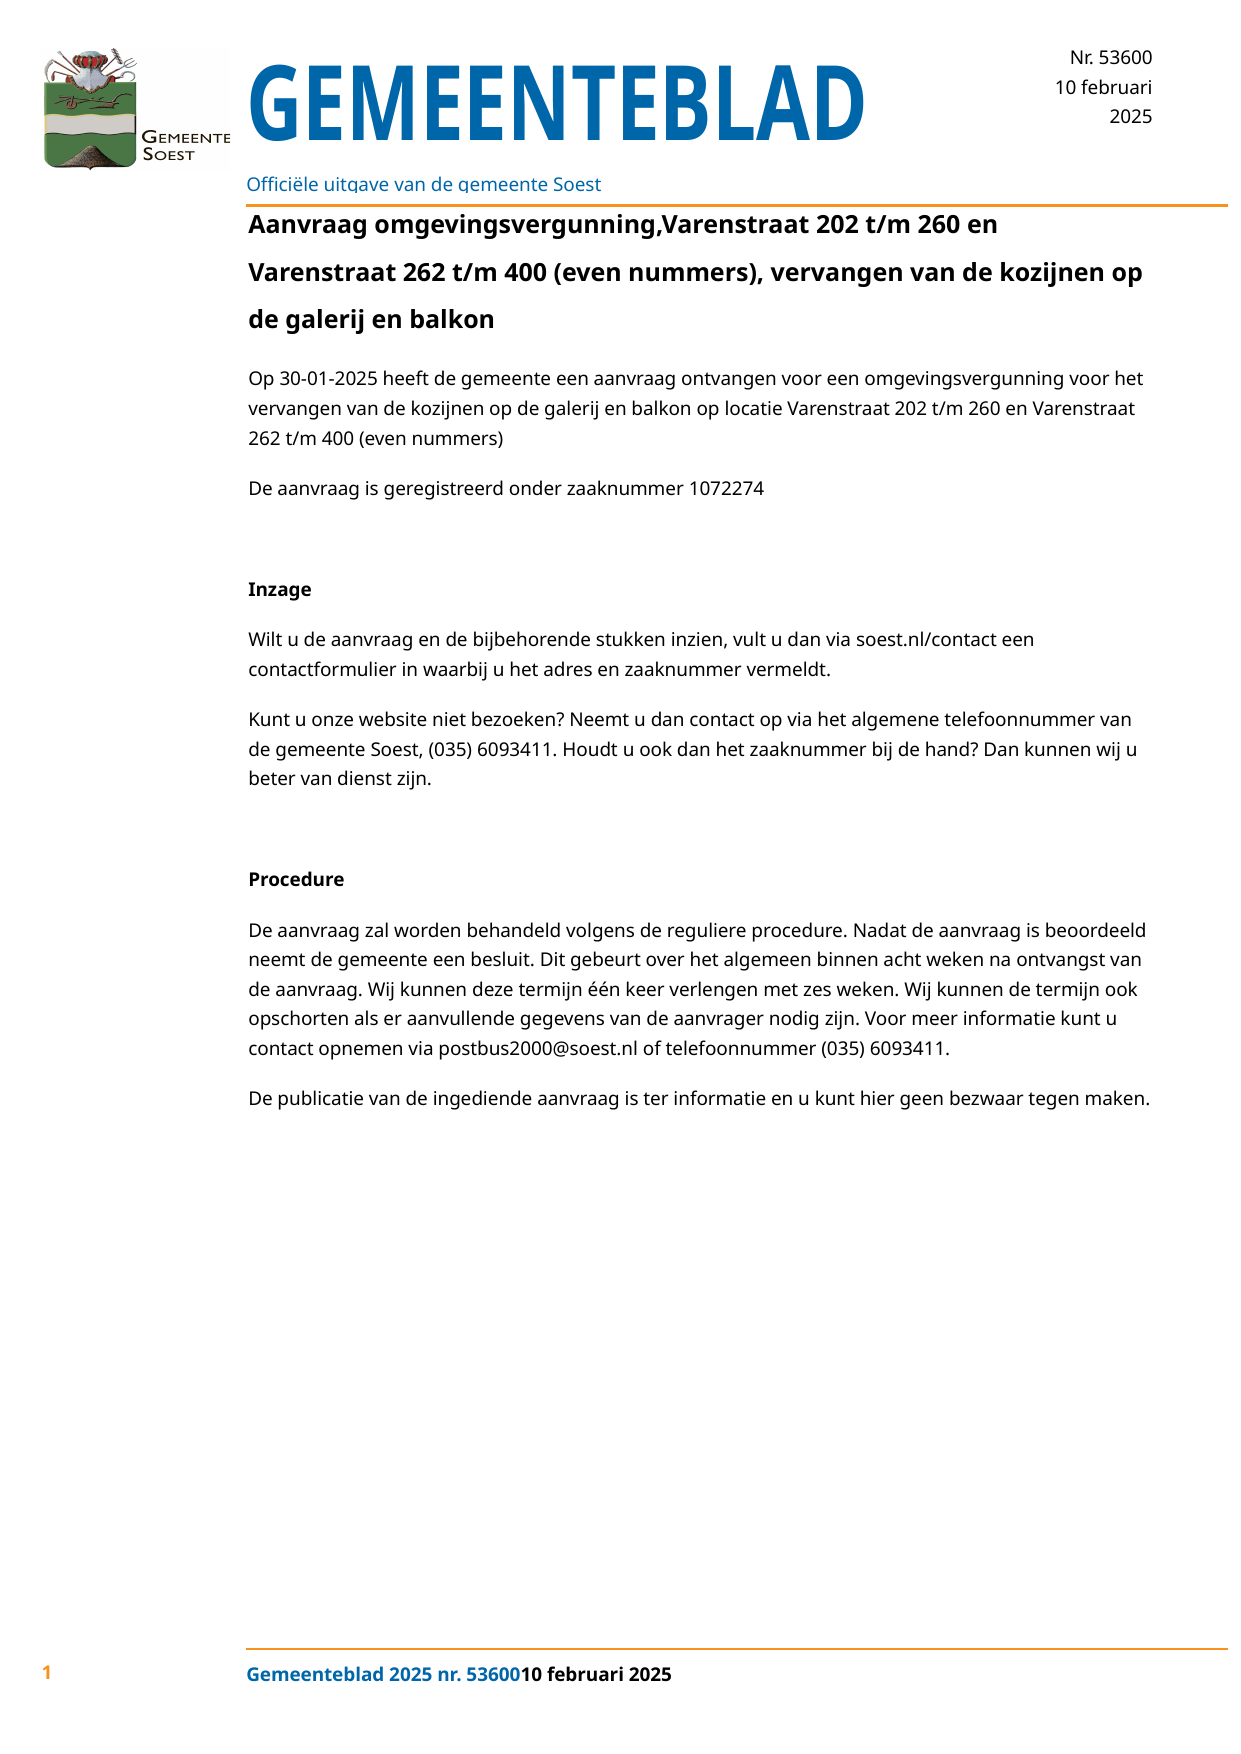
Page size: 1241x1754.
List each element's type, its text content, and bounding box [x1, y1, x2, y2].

text Kunt u onze website niet bezoeken? Neemt u dan contact op via het algemene telefoonnummer van de gemeente Soest, (035) 6093411. Houdt u ook dan het zaaknummer bij de hand? Dan kunnen wij u beter van dienst zijn. [248, 706, 1152, 791]
text Wilt u de aanvraag en de bijbehorende stukken inzien, vult u dan via soest.nl/contact een contactformulier in waarbij u het adres en zaaknummer vermeldt. [248, 626, 1152, 682]
text Op 30-01-2025 heeft de gemeente een aanvraag ontvangen voor een omgevingsvergunning voor het vervangen van de kozijnen op de galerij en balkon op locatie Varenstraat 202 t/m 260 en Varenstraat 262 t/m 400 (even nummers) [248, 366, 1152, 450]
text Aanvraag omgevingsvergunning,Varenstraat 202 t/m 260 en Varenstraat 262 t/m 400 (even nummers), vervangen van de kozijnen op de galerij en balkon [248, 207, 1152, 336]
text Procedure [248, 866, 1152, 892]
text De aanvraag is geregistreerd onder zaaknummer 1072274 [248, 475, 1152, 501]
text De publicatie van de ingediende aanvraag is ter informatie en u kunt hier geen bezwaar tegen maken. [248, 1086, 1152, 1111]
text Inzage [248, 576, 1152, 602]
text De aanvraag zal worden behandeld volgens de reguliere procedure. Nadat de aanvraag is beoordeeld neemt de gemeente een besluit. Dit gebeurt over het algemeen binnen acht weken na ontvangst van de aanvraag. Wij kunnen deze termijn één keer verlengen met zes weken. Wij kunnen de termijn ook opschorten als er aanvullende gegevens van de aanvrager nodig zijn. Voor meer informatie kunt u contact opnemen via postbus2000@soest.nl of telefoonnummer (035) 6093411. [248, 917, 1152, 1061]
picture [41, 47, 231, 172]
